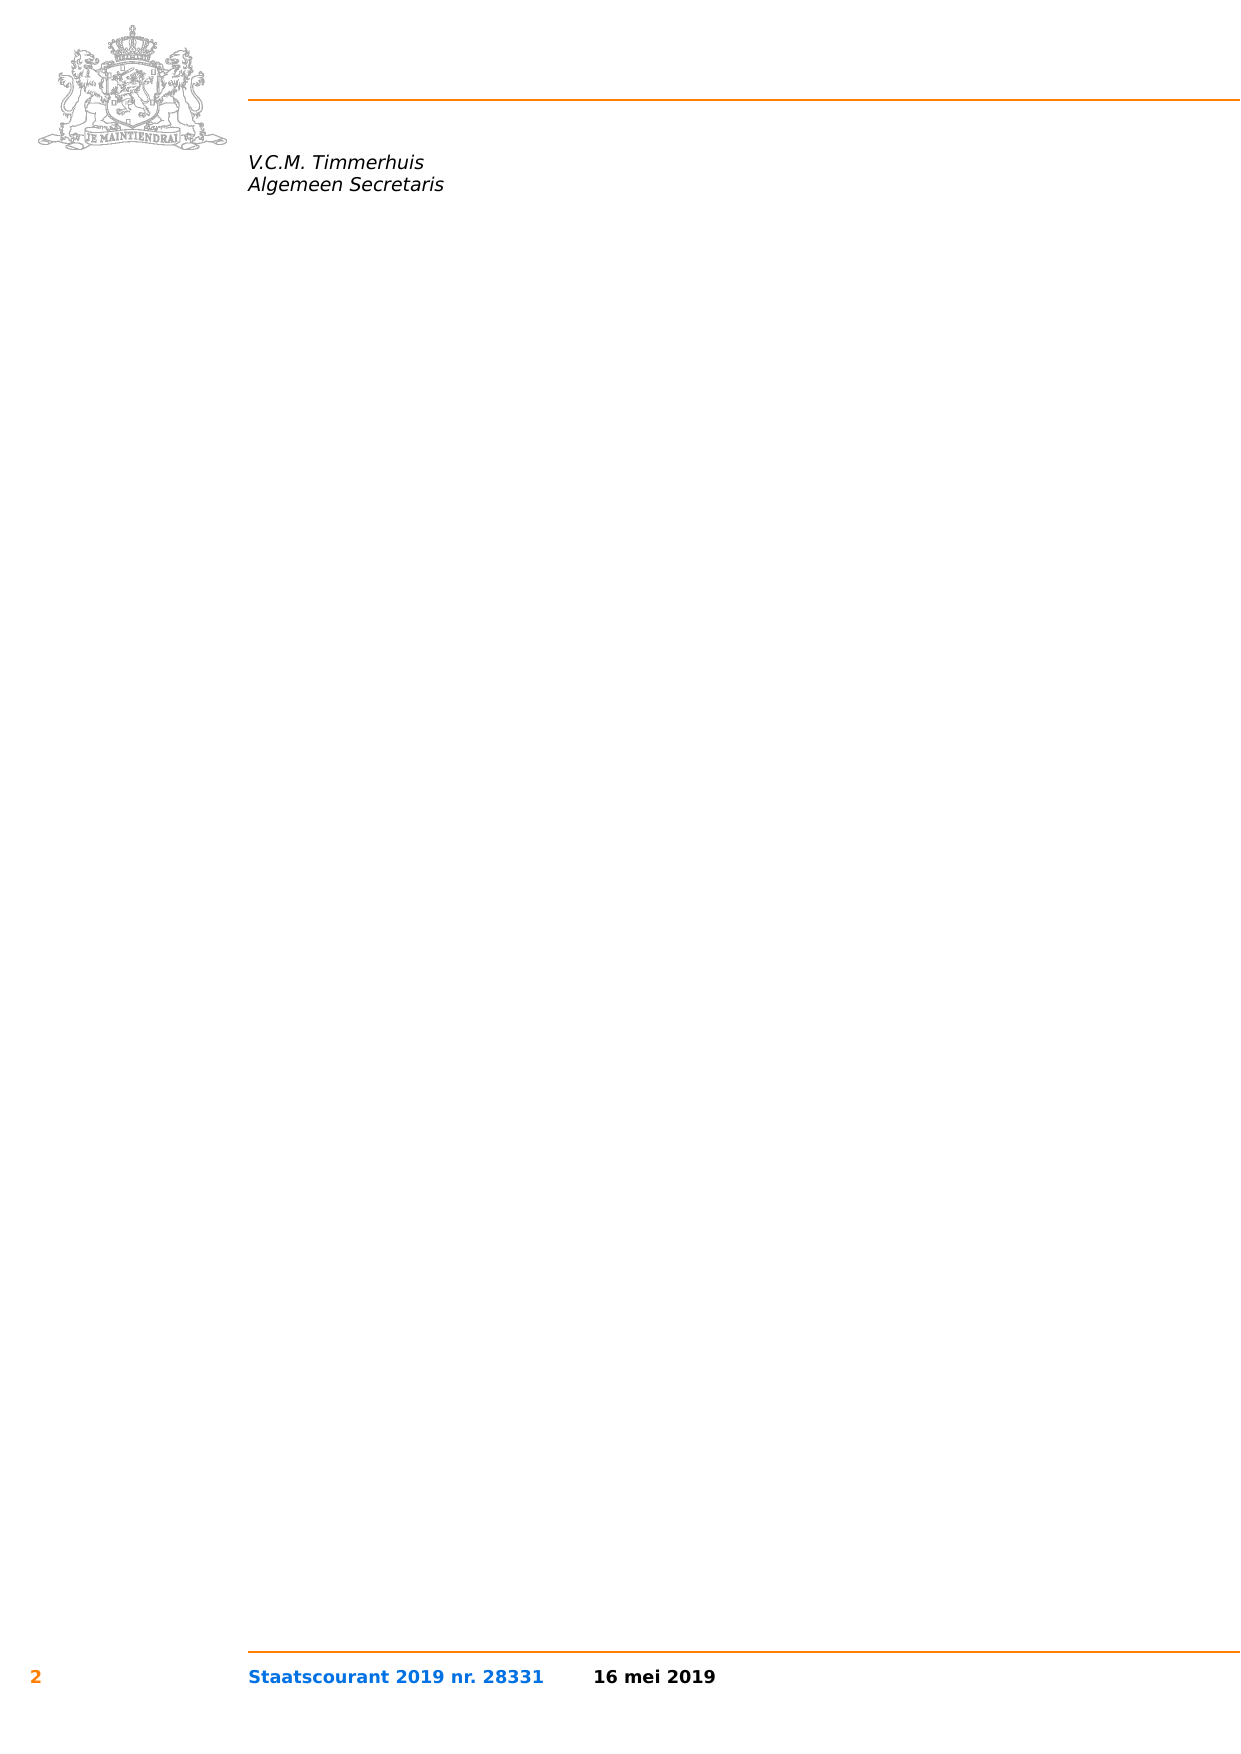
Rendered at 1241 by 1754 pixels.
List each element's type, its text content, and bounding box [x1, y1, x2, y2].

text V.C.M. Timmerhuis Algemeen Secretaris [248, 130, 1163, 196]
picture [38, 25, 227, 150]
